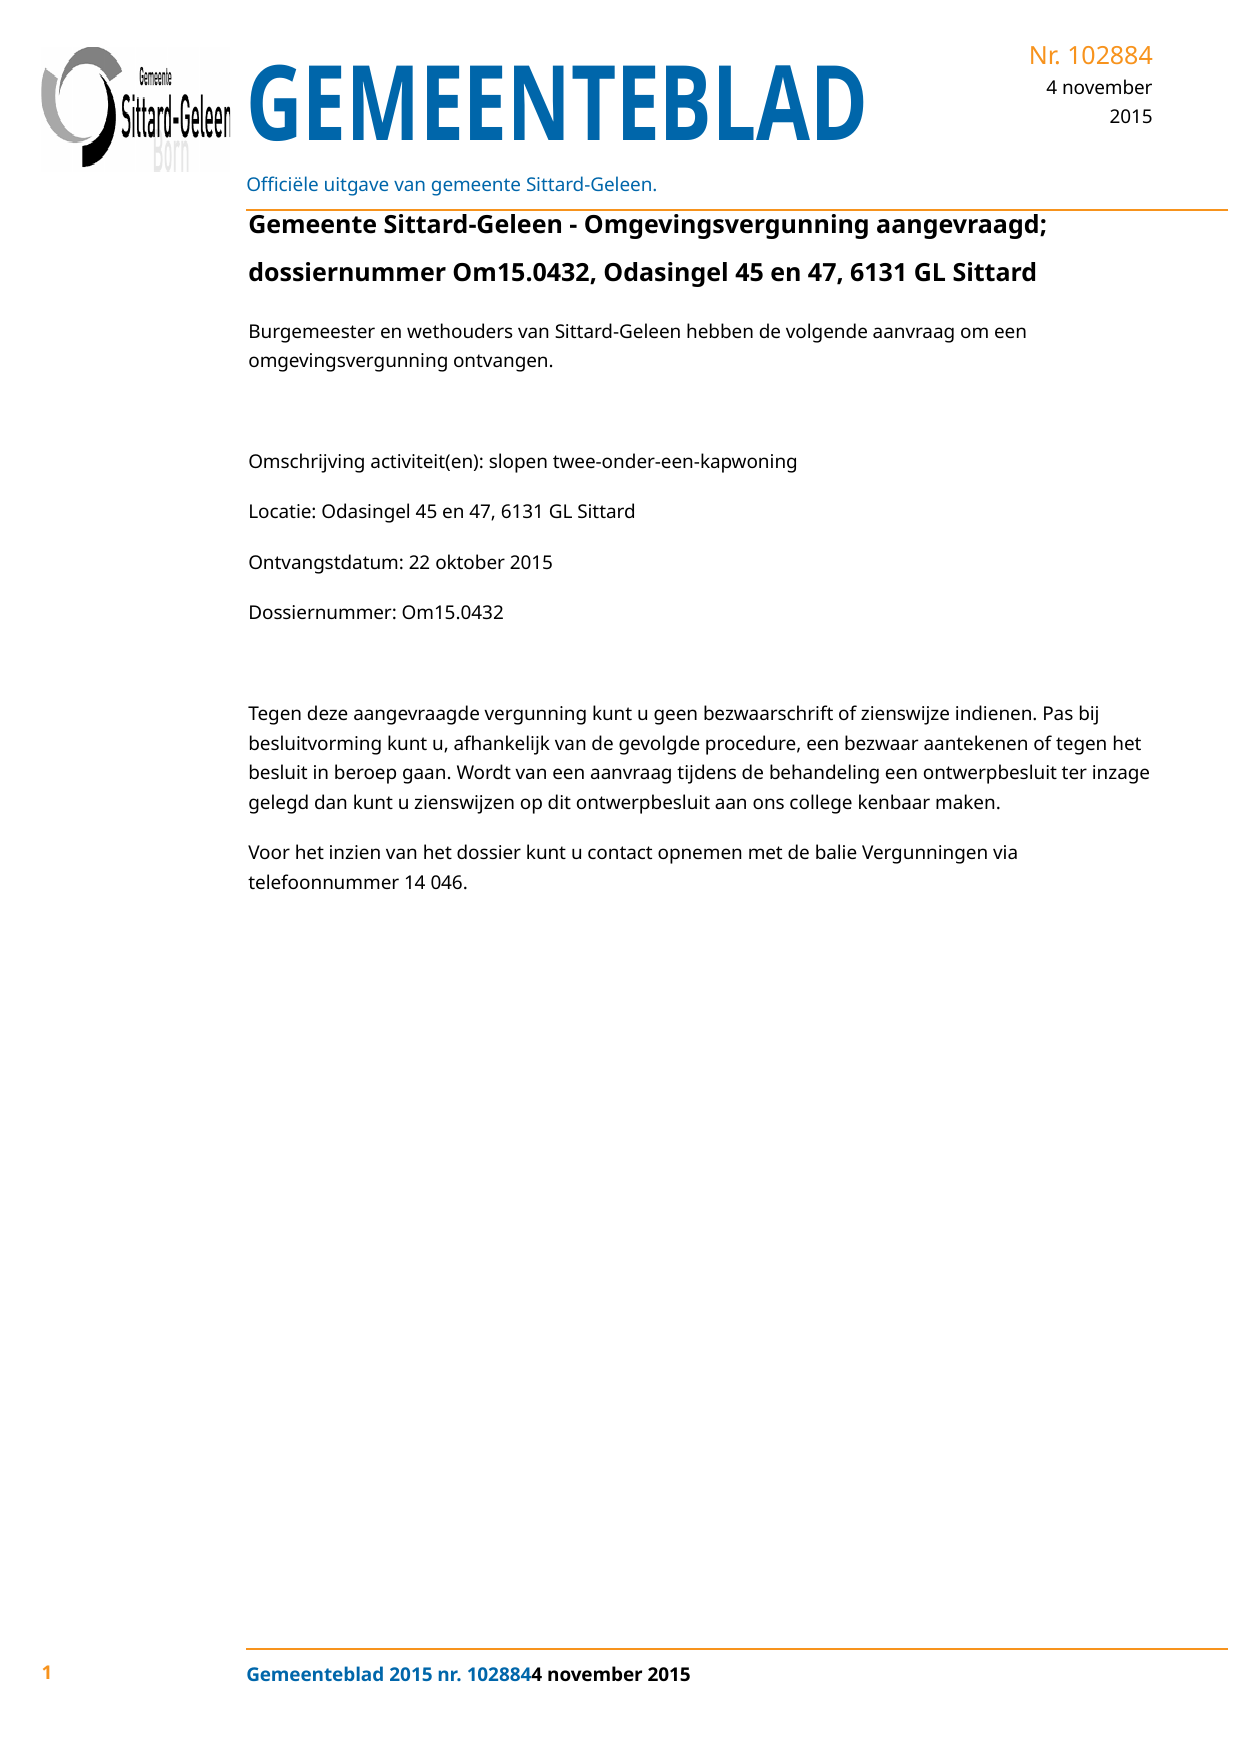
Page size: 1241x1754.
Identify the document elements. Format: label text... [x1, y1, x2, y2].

text Burgemeester en wethouders van Sittard-Geleen hebben de volgende aanvraag om een omgevingsvergunning ontvangen. [248, 318, 1152, 373]
picture [41, 47, 231, 172]
text Tegen deze aangevraagde vergunning kunt u geen bezwaarschrift of zienswijze indienen. Pas bij besluitvorming kunt u, afhankelijk van de gevolgde procedure, een bezwaar aantekenen of tegen het besluit in beroep gaan. Wordt van een aanvraag tijdens de behandeling een ontwerpbesluit ter inzage gelegd dan kunt u zienswijzen op dit ontwerpbesluit aan ons college kenbaar maken. [248, 700, 1152, 815]
text Locatie: Odasingel 45 en 47, 6131 GL Sittard [248, 499, 1152, 524]
text Voor het inzien van het dossier kunt u contact opnemen met de balie Vergunningen via telefoonnummer 14 046. [248, 839, 1152, 895]
text Gemeente Sittard-Geleen - Omgevingsvergunning aangevraagd; dossiernummer Om15.0432, Odasingel 45 en 47, 6131 GL Sittard [248, 211, 1152, 288]
text Dossiernummer: Om15.0432 [248, 599, 1152, 625]
text Ontvangstdatum: 22 oktober 2015 [248, 549, 1152, 575]
text Omschrijving activiteit(en): slopen twee-onder-een-kapwoning [248, 448, 1152, 474]
